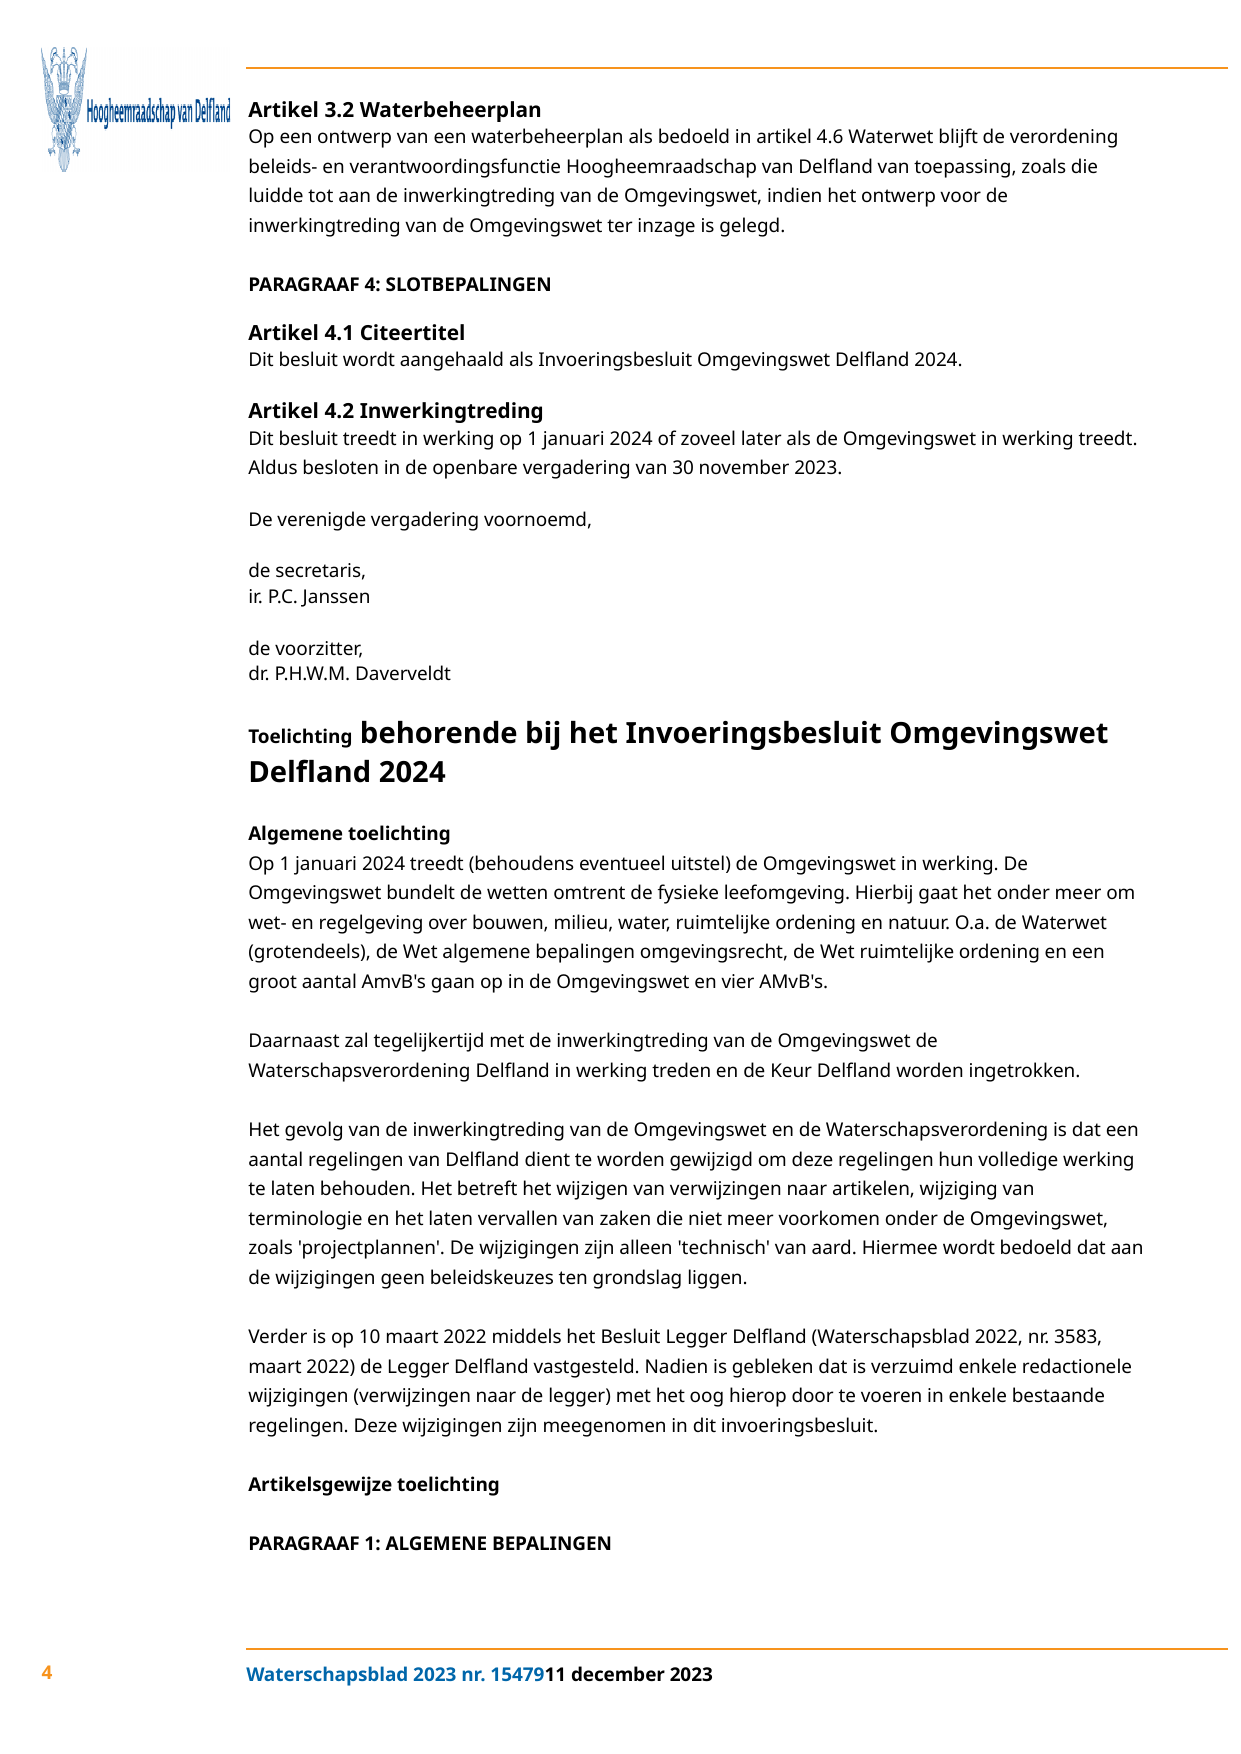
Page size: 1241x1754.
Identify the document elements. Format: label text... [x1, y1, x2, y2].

text PARAGRAAF 1: ALGEMENE BEPALINGEN [248, 1530, 1152, 1556]
text Aldus besloten in de openbare vergadering van 30 november 2023. [248, 454, 1152, 480]
text dr. P.H.W.M. Daverveldt [248, 660, 1152, 686]
text Op 1 januari 2024 treedt (behoudens eventueel uitstel) de Omgevingswet in werking. De Omgevingswet bundelt de wetten omtrent de fysieke leefomgeving. Hierbij gaat het onder meer om wet- en regelgeving over bouwen, milieu, water, ruimtelijke ordening en natuur. O.a. de Waterwet (grotendeels), de Wet algemene bepalingen omgevingsrecht, de Wet ruimtelijke ordening en een groot aantal AmvB's gaan op in de Omgevingswet en vier AMvB's. [248, 850, 1152, 994]
text Het gevolg van de inwerkingtreding van de Omgevingswet en de Waterschapsverordening is dat een aantal regelingen van Delfland dient te worden gewijzigd om deze regelingen hun volledige werking te laten behouden. Het betreft het wijzigen van verwijzingen naar artikelen, wijziging van terminologie en het laten vervallen van zaken die niet meer voorkomen onder de Omgevingswet, zoals 'projectplannen'. De wijzigingen zijn alleen 'technisch' van aard. Hiermee wordt bedoeld dat aan de wijzigingen geen beleidskeuzes ten grondslag liggen. [248, 1116, 1152, 1290]
text Op een ontwerp van een waterbeheerplan als bedoeld in artikel 4.6 Waterwet blijft de verordening beleids- en verantwoordingsfunctie Hoogheemraadschap van Delfland van toepassing, zoals die luidde tot aan de inwerkingtreding van de Omgevingswet, indien het ontwerp voor de inwerkingtreding van de Omgevingswet ter inzage is gelegd. [248, 123, 1152, 238]
text Artikelsgewijze toelichting [248, 1471, 1152, 1497]
text Artikel 3.2 Waterbeheerplan [248, 95, 1152, 123]
text Toelichting behorende bij het Invoeringsbesluit Omgevingswet Delfland 2024 [248, 712, 1152, 791]
text Verder is op 10 maart 2022 middels het Besluit Legger Delfland (Waterschapsblad 2022, nr. 3583, maart 2022) de Legger Delfland vastgesteld. Nadien is gebleken dat is verzuimd enkele redactionele wijzigingen (verwijzingen naar de legger) met het oog hierop door te voeren in enkele bestaande regelingen. Deze wijzigingen zijn meegenomen in dit invoeringsbesluit. [248, 1323, 1152, 1438]
text Dit besluit treedt in werking op 1 januari 2024 of zoveel later als de Omgevingswet in werking treedt. [248, 425, 1152, 451]
text De verenigde vergadering voornoemd, [248, 506, 1152, 532]
text Daarnaast zal tegelijkertijd met de inwerkingtreding van de Omgevingswet de Waterschapsverordening Delfland in werking treden en de Keur Delfland worden ingetrokken. [248, 1027, 1152, 1083]
text Artikel 4.1 Citeertitel [248, 318, 1152, 346]
text de secretaris, [248, 557, 1152, 583]
text Dit besluit wordt aangehaald als Invoeringsbesluit Omgevingswet Delfland 2024. [248, 346, 1152, 372]
text PARAGRAAF 4: SLOTBEPALINGEN [248, 271, 1152, 297]
text ir. P.C. Janssen [248, 583, 1152, 609]
text de voorzitter, [248, 635, 1152, 660]
picture [41, 47, 231, 172]
text Algemene toelichting [248, 820, 1152, 846]
text Artikel 4.2 Inwerkingtreding [248, 397, 1152, 425]
